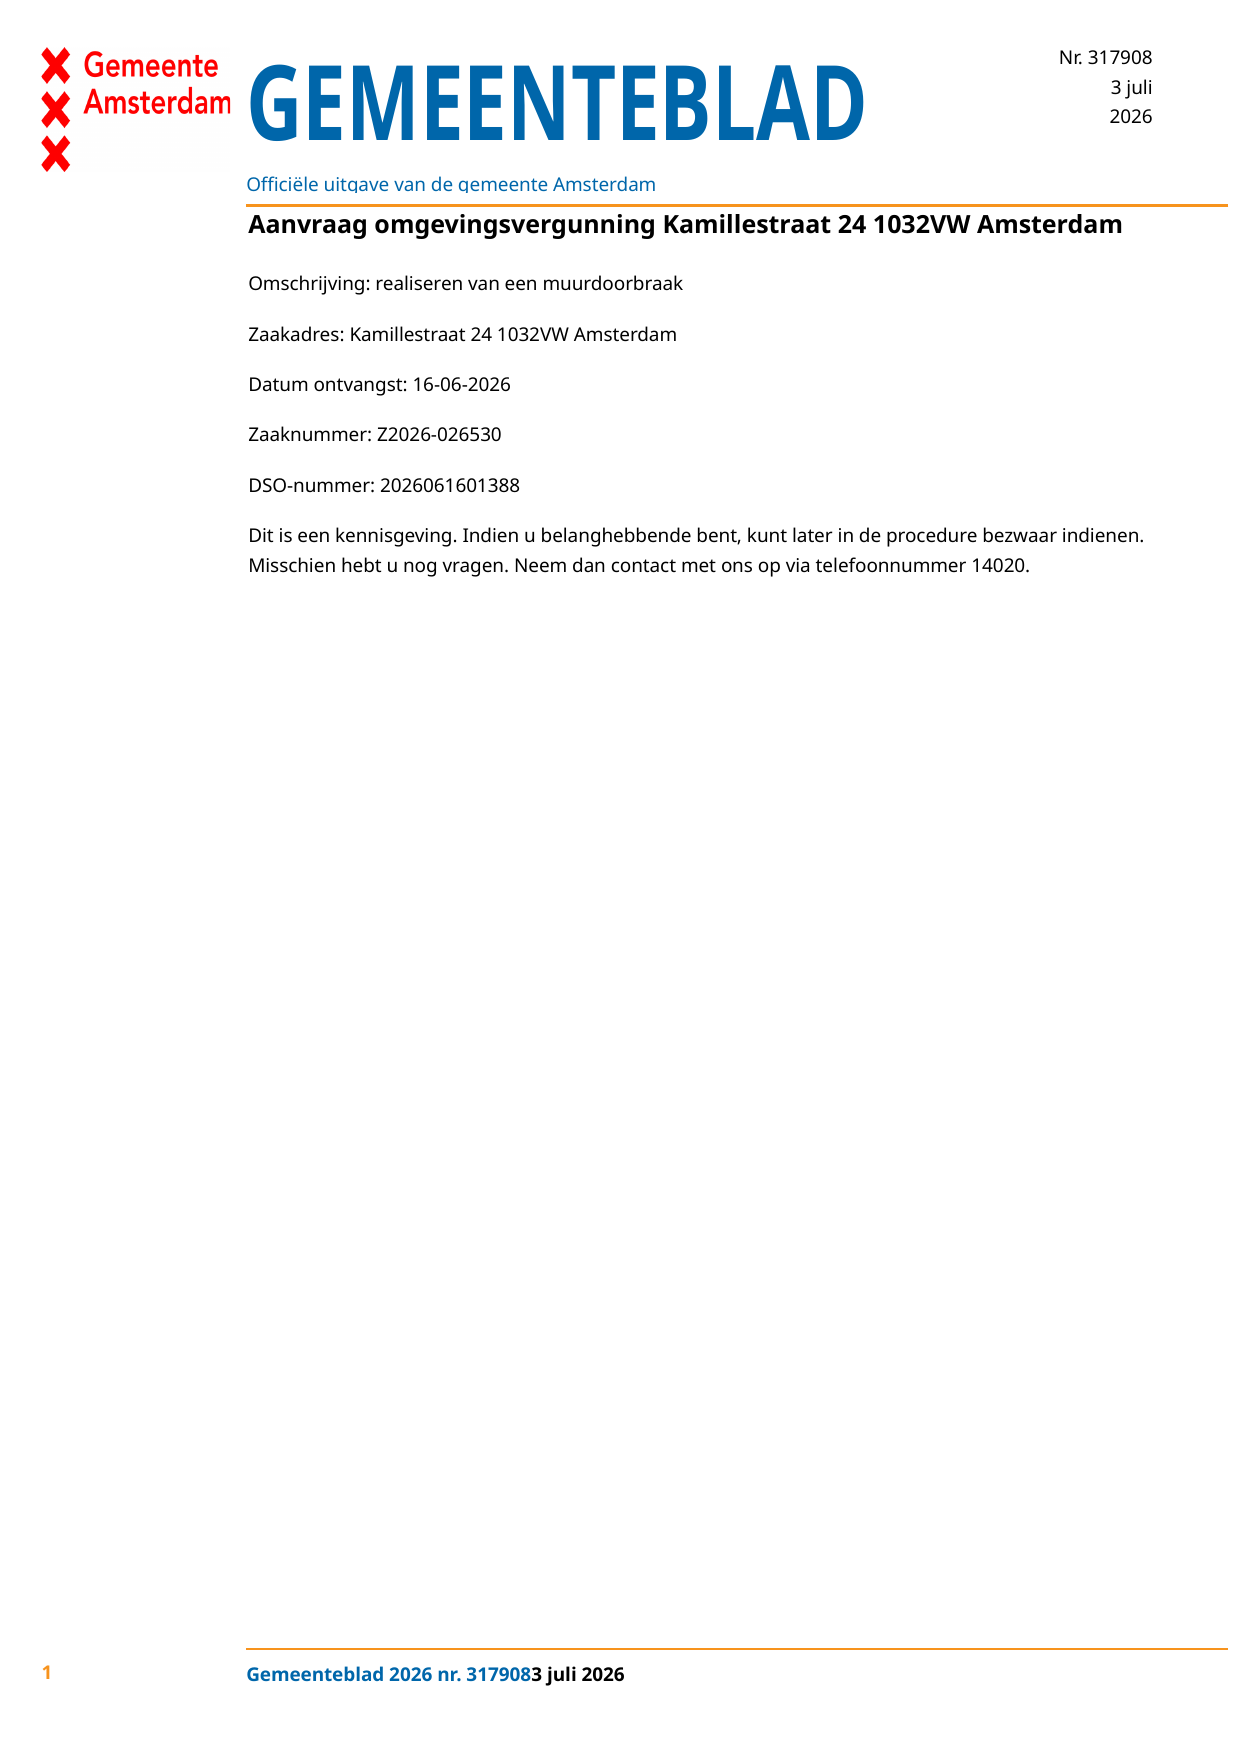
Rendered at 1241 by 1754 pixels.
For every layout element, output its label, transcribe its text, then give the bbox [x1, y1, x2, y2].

text Zaaknummer: Z2026-026530 [248, 422, 1152, 447]
text Omschrijving: realiseren van een muurdoorbraak [248, 270, 1152, 296]
picture [41, 47, 231, 172]
text Dit is een kennisgeving. Indien u belanghebbende bent, kunt later in de procedure bezwaar indienen. Misschien hebt u nog vragen. Neem dan contact met ons op via telefoonnummer 14020. [248, 522, 1152, 578]
text Aanvraag omgevingsvergunning Kamillestraat 24 1032VW Amsterdam [248, 207, 1152, 241]
text Datum ontvangst: 16-06-2026 [248, 371, 1152, 397]
text Zaakadres: Kamillestraat 24 1032VW Amsterdam [248, 321, 1152, 346]
text DSO-nummer: 2026061601388 [248, 472, 1152, 498]
